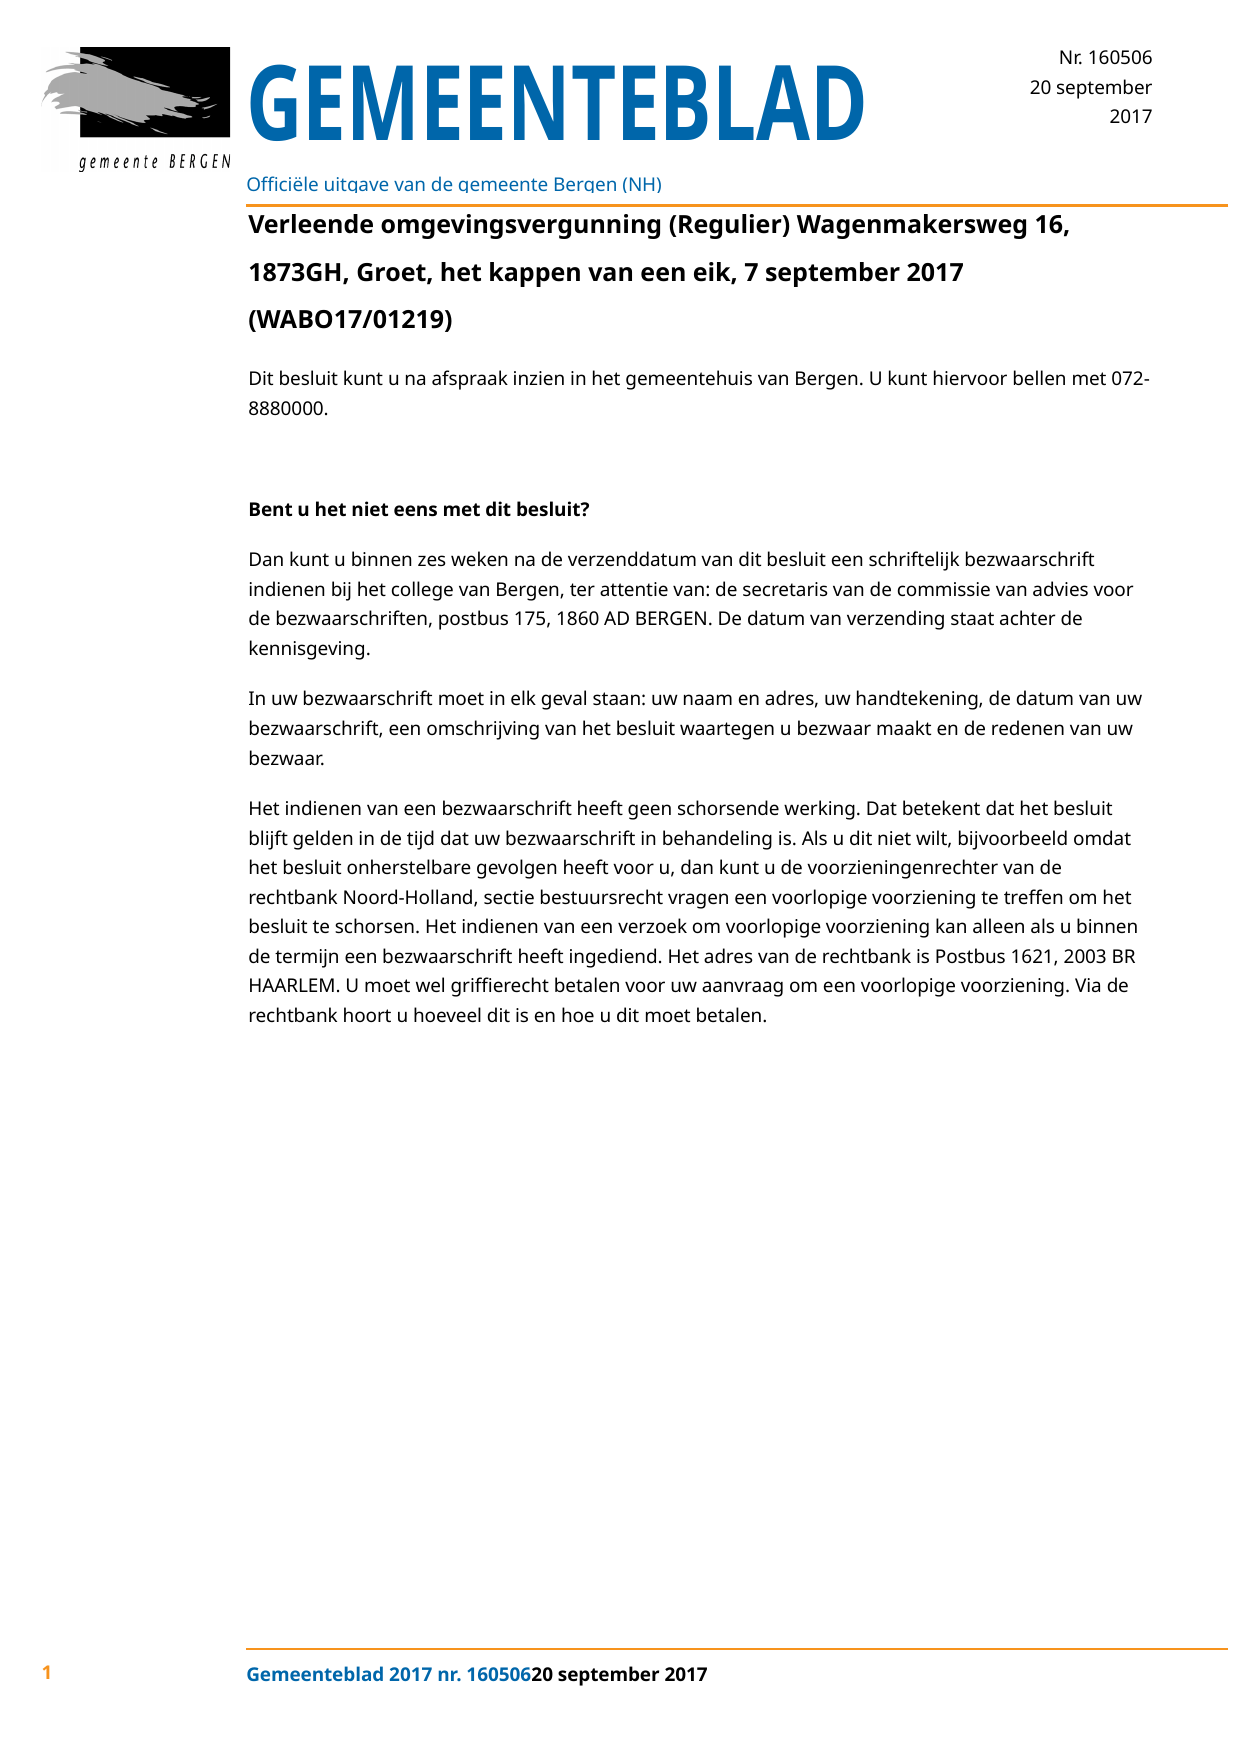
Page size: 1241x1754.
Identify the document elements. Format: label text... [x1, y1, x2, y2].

text Verleende omgevingsvergunning (Regulier) Wagenmakersweg 16, 1873GH, Groet, het kappen van een eik, 7 september 2017 (WABO17/01219) [248, 207, 1152, 336]
text Het indienen van een bezwaarschrift heeft geen schorsende werking. Dat betekent dat het besluit blijft gelden in de tijd dat uw bezwaarschrift in behandeling is. Als u dit niet wilt, bijvoorbeeld omdat het besluit onherstelbare gevolgen heeft voor u, dan kunt u de voorzieningenrechter van de rechtbank Noord-Holland, sectie bestuursrecht vragen een voorlopige voorziening te treffen om het besluit te schorsen. Het indienen van een verzoek om voorlopige voorziening kan alleen als u binnen de termijn een bezwaarschrift heeft ingediend. Het adres van de rechtbank is Postbus 1621, 2003 BR HAARLEM. U moet wel griffierecht betalen voor uw aanvraag om een voorlopige voorziening. Via de rechtbank hoort u hoeveel dit is en hoe u dit moet betalen. [248, 795, 1152, 1028]
text In uw bezwaarschrift moet in elk geval staan: uw naam en adres, uw handtekening, de datum van uw bezwaarschrift, een omschrijving van het besluit waartegen u bezwaar maakt en de redenen van uw bezwaar. [248, 686, 1152, 770]
picture [41, 47, 231, 172]
text Bent u het niet eens met dit besluit? [248, 496, 1152, 522]
text Dan kunt u binnen zes weken na de verzenddatum van dit besluit een schriftelijk bezwaarschrift indienen bij het college van Bergen, ter attentie van: de secretaris van de commissie van advies voor de bezwaarschriften, postbus 175, 1860 AD BERGEN. De datum van verzending staat achter de kennisgeving. [248, 546, 1152, 661]
text Dit besluit kunt u na afspraak inzien in het gemeentehuis van Bergen. U kunt hiervoor bellen met 072-8880000. [248, 366, 1152, 421]
